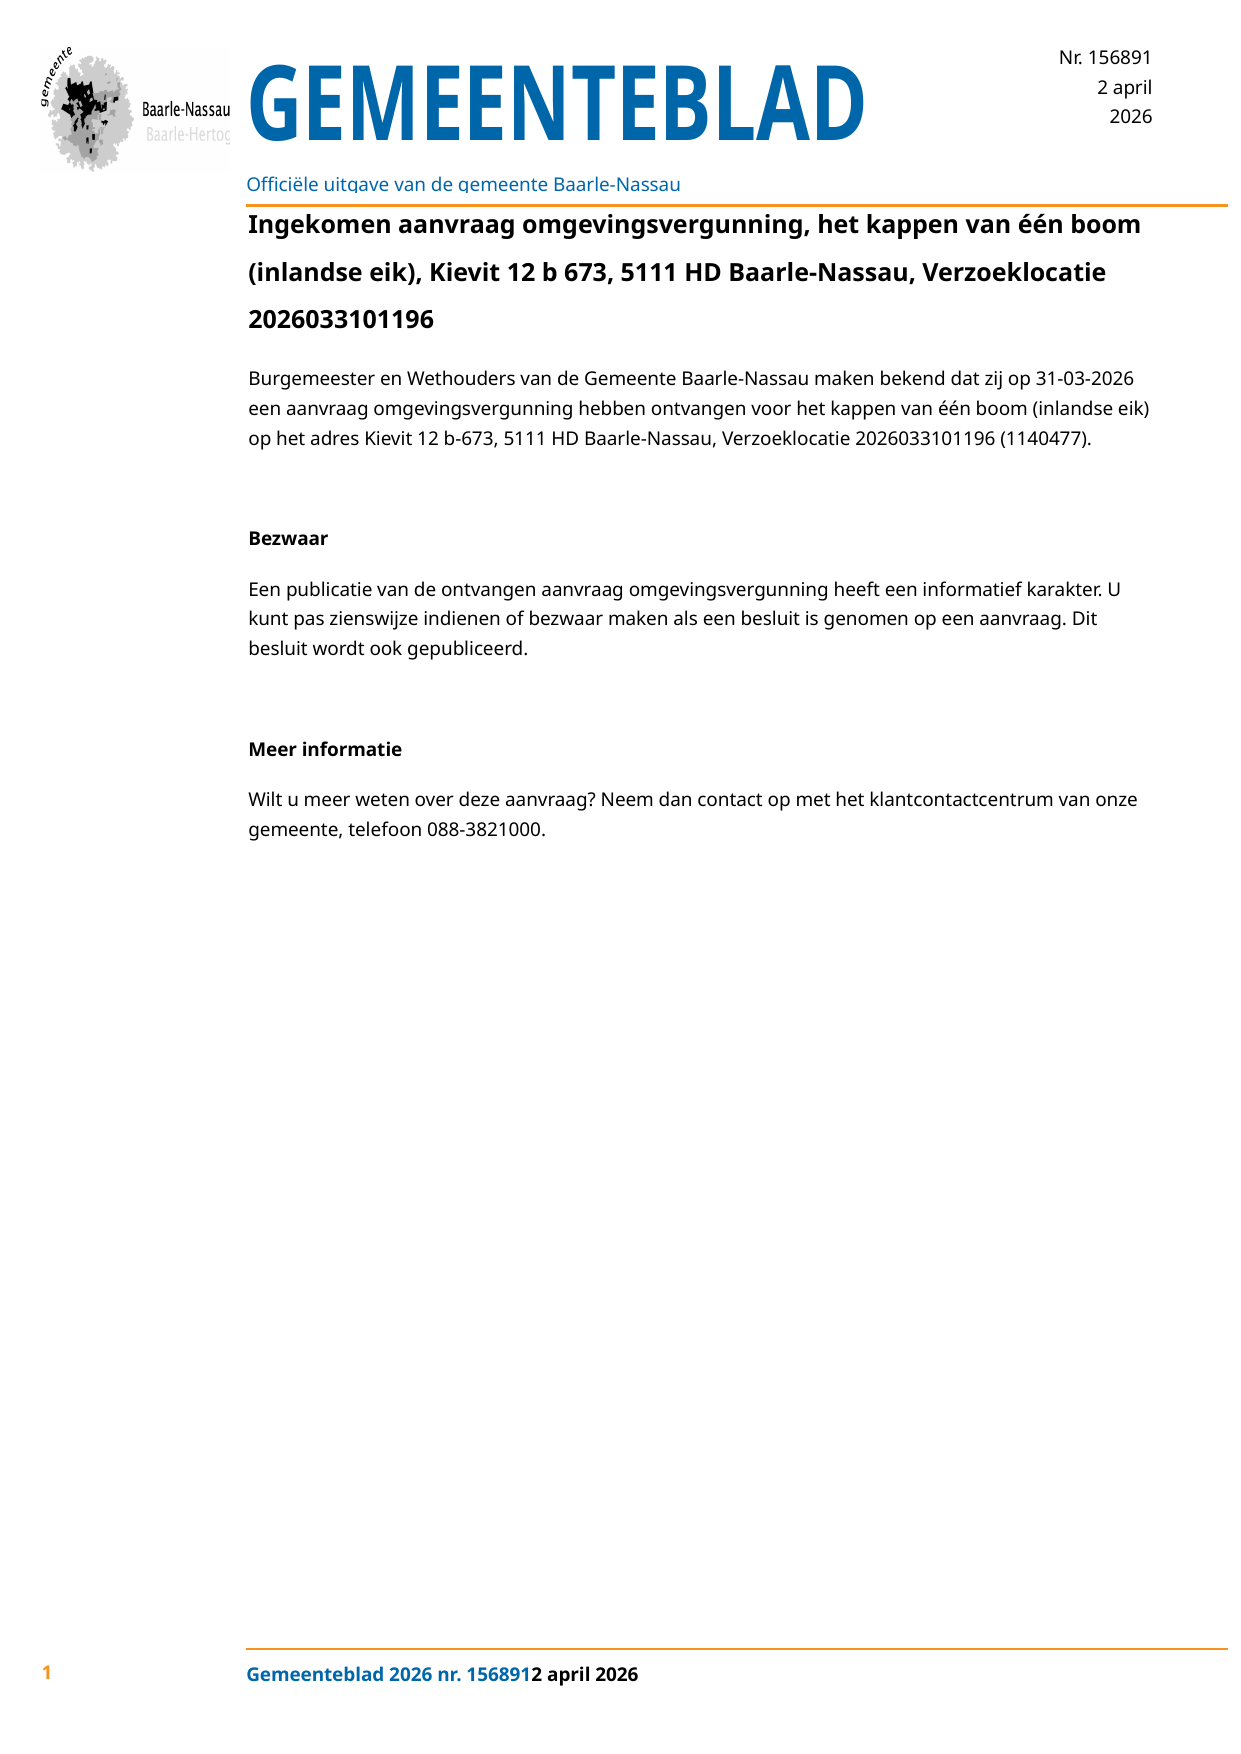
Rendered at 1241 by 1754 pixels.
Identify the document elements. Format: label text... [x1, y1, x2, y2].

text Burgemeester en Wethouders van de Gemeente Baarle-Nassau maken bekend dat zij op 31-03-2026 een aanvraag omgevingsvergunning hebben ontvangen voor het kappen van één boom (inlandse eik) op het adres Kievit 12 b-673, 5111 HD Baarle-Nassau, Verzoeklocatie 2026033101196 (1140477). [248, 366, 1152, 450]
text Wilt u meer weten over deze aanvraag? Neem dan contact op met het klantcontactcentrum van onze gemeente, telefoon 088-3821000. [248, 786, 1152, 842]
text Ingekomen aanvraag omgevingsvergunning, het kappen van één boom (inlandse eik), Kievit 12 b 673, 5111 HD Baarle-Nassau, Verzoeklocatie 2026033101196 [248, 207, 1152, 336]
text Meer informatie [248, 736, 1152, 762]
picture [41, 47, 231, 172]
text Een publicatie van de ontvangen aanvraag omgevingsvergunning heeft een informatief karakter. U kunt pas zienswijze indienen of bezwaar maken als een besluit is genomen op een aanvraag. Dit besluit wordt ook gepubliceerd. [248, 576, 1152, 661]
text Bezwaar [248, 526, 1152, 551]
